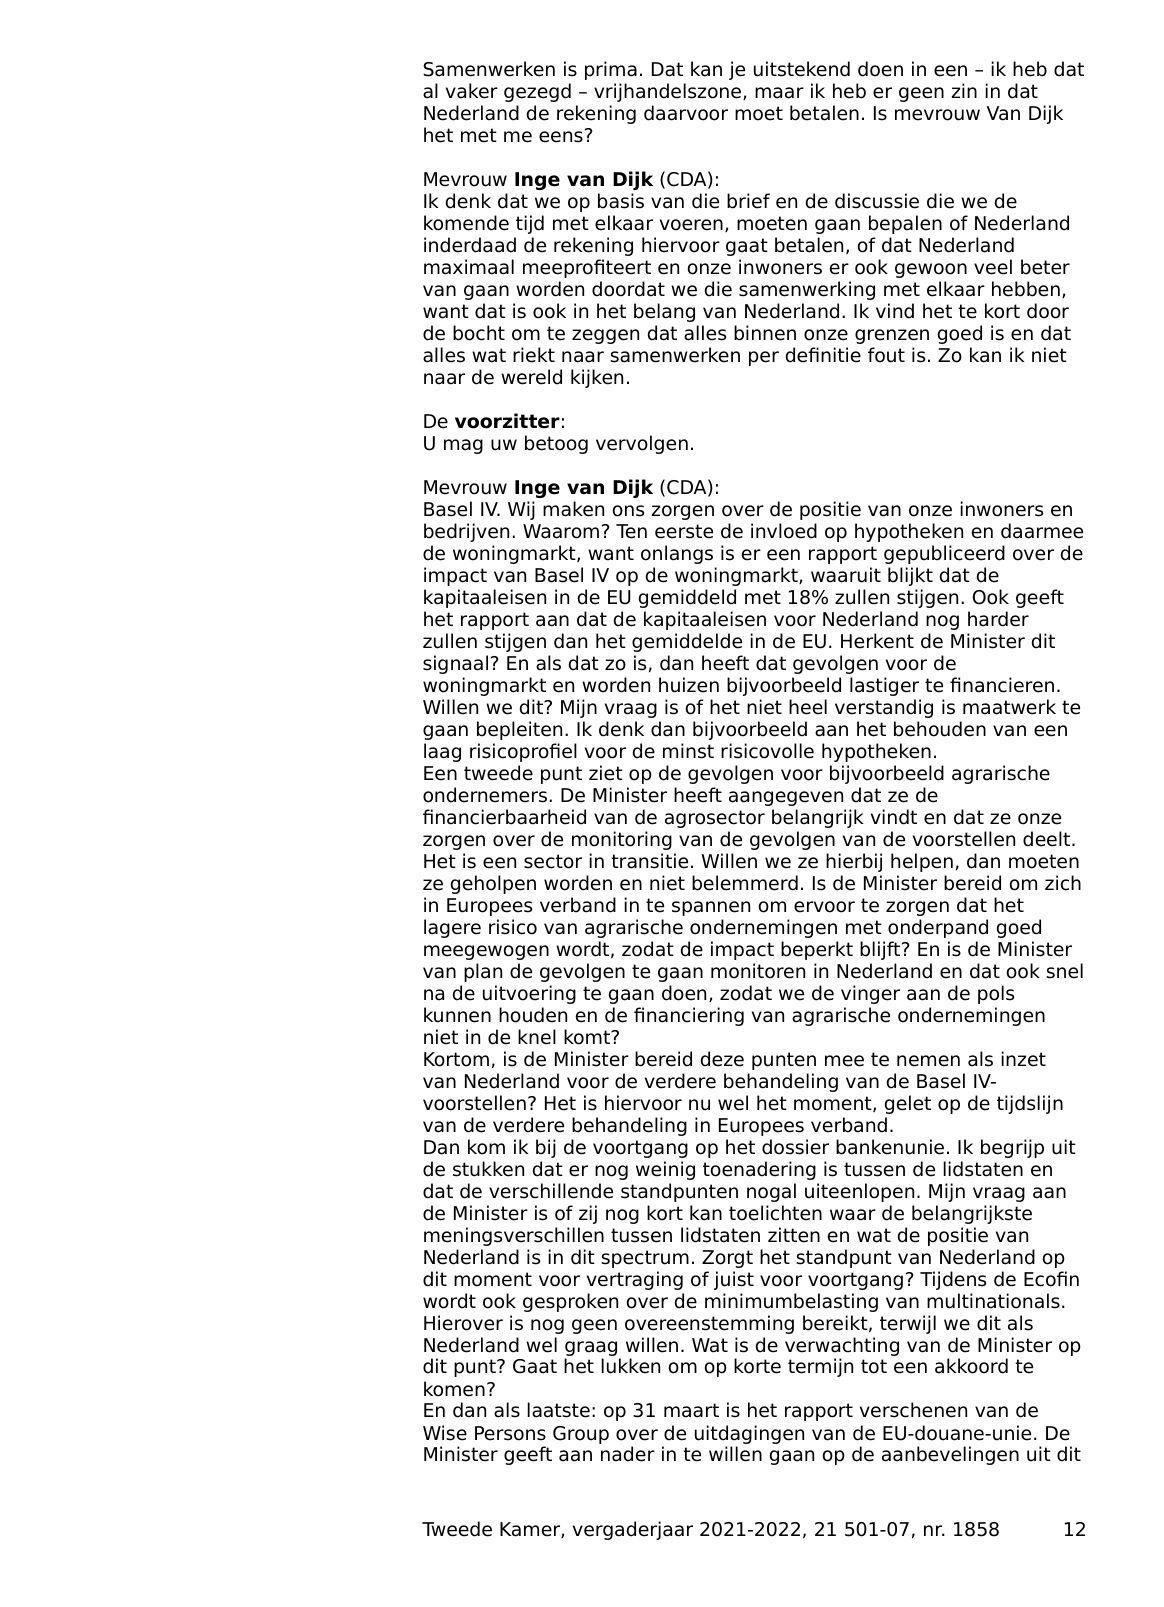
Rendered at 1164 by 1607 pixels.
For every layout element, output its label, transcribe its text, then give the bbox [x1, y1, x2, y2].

text Mevrouw Inge van Dijk (CDA): [422, 477, 1087, 499]
text Een tweede punt ziet op de gevolgen voor bijvoorbeeld agrarische ondernemers. De Minister heeft aangegeven dat ze de financierbaarheid van de agrosector belangrijk vindt en dat ze onze zorgen over de monitoring van de gevolgen van de voorstellen deelt. Het is een sector in transitie. Willen we ze hierbij helpen, dan moeten ze geholpen worden en niet belemmerd. Is de Minister bereid om zich in Europees verband in te spannen om ervoor te zorgen dat het lagere risico van agrarische ondernemingen met onderpand goed meegewogen wordt, zodat de impact beperkt blijft? En is de Minister van plan de gevolgen te gaan monitoren in Nederland en dat ook snel na de uitvoering te gaan doen, zodat we de vinger aan de pols kunnen houden en de financiering van agrarische ondernemingen niet in de knel komt? [422, 763, 1087, 1049]
text Basel IV. Wij maken ons zorgen over de positie van onze inwoners en bedrijven. Waarom? Ten eerste de invloed op hypotheken en daarmee de woningmarkt, want onlangs is er een rapport gepubliceerd over de impact van Basel IV op de woningmarkt, waaruit blijkt dat de kapitaaleisen in de EU gemiddeld met 18% zullen stijgen. Ook geeft het rapport aan dat de kapitaaleisen voor Nederland nog harder zullen stijgen dan het gemiddelde in de EU. Herkent de Minister dit signaal? En als dat zo is, dan heeft dat gevolgen voor de woningmarkt en worden huizen bijvoorbeeld lastiger te financieren. Willen we dit? Mijn vraag is of het niet heel verstandig is maatwerk te gaan bepleiten. Ik denk dan bijvoorbeeld aan het behouden van een laag risicoprofiel voor de minst risicovolle hypotheken. [422, 499, 1087, 763]
text Kortom, is de Minister bereid deze punten mee te nemen als inzet van Nederland voor de verdere behandeling van de Basel IV-voorstellen? Het is hiervoor nu wel het moment, gelet op de tijdslijn van de verdere behandeling in Europees verband. [422, 1049, 1087, 1137]
text De voorzitter: [422, 411, 1087, 433]
text Ik denk dat we op basis van die brief en de discussie die we de komende tijd met elkaar voeren, moeten gaan bepalen of Nederland inderdaad de rekening hiervoor gaat betalen, of dat Nederland maximaal meeprofiteert en onze inwoners er ook gewoon veel beter van gaan worden doordat we die samenwerking met elkaar hebben, want dat is ook in het belang van Nederland. Ik vind het te kort door de bocht om te zeggen dat alles binnen onze grenzen goed is en dat alles wat riekt naar samenwerken per definitie fout is. Zo kan ik niet naar de wereld kijken. [422, 191, 1087, 389]
text En dan als laatste: op 31 maart is het rapport verschenen van de Wise Persons Group over de uitdagingen van de EU-douane-unie. De Minister geeft aan nader in te willen gaan op de aanbevelingen uit dit [422, 1400, 1087, 1466]
text Dan kom ik bij de voortgang op het dossier bankenunie. Ik begrijp uit de stukken dat er nog weinig toenadering is tussen de lidstaten en dat de verschillende standpunten nogal uiteenlopen. Mijn vraag aan de Minister is of zij nog kort kan toelichten waar de belangrijkste meningsverschillen tussen lidstaten zitten en wat de positie van Nederland is in dit spectrum. Zorgt het standpunt van Nederland op dit moment voor vertraging of juist voor voortgang? Tijdens de Ecofin wordt ook gesproken over de minimumbelasting van multinationals. Hierover is nog geen overeenstemming bereikt, terwijl we dit als Nederland wel graag willen. Wat is de verwachting van de Minister op dit punt? Gaat het lukken om op korte termijn tot een akkoord te komen? [422, 1137, 1087, 1400]
text Mevrouw Inge van Dijk (CDA): [422, 169, 1087, 191]
text Samenwerken is prima. Dat kan je uitstekend doen in een – ik heb dat al vaker gezegd – vrijhandelszone, maar ik heb er geen zin in dat Nederland de rekening daarvoor moet betalen. Is mevrouw Van Dijk het met me eens? [422, 59, 1087, 147]
text U mag uw betoog vervolgen. [422, 433, 1087, 455]
